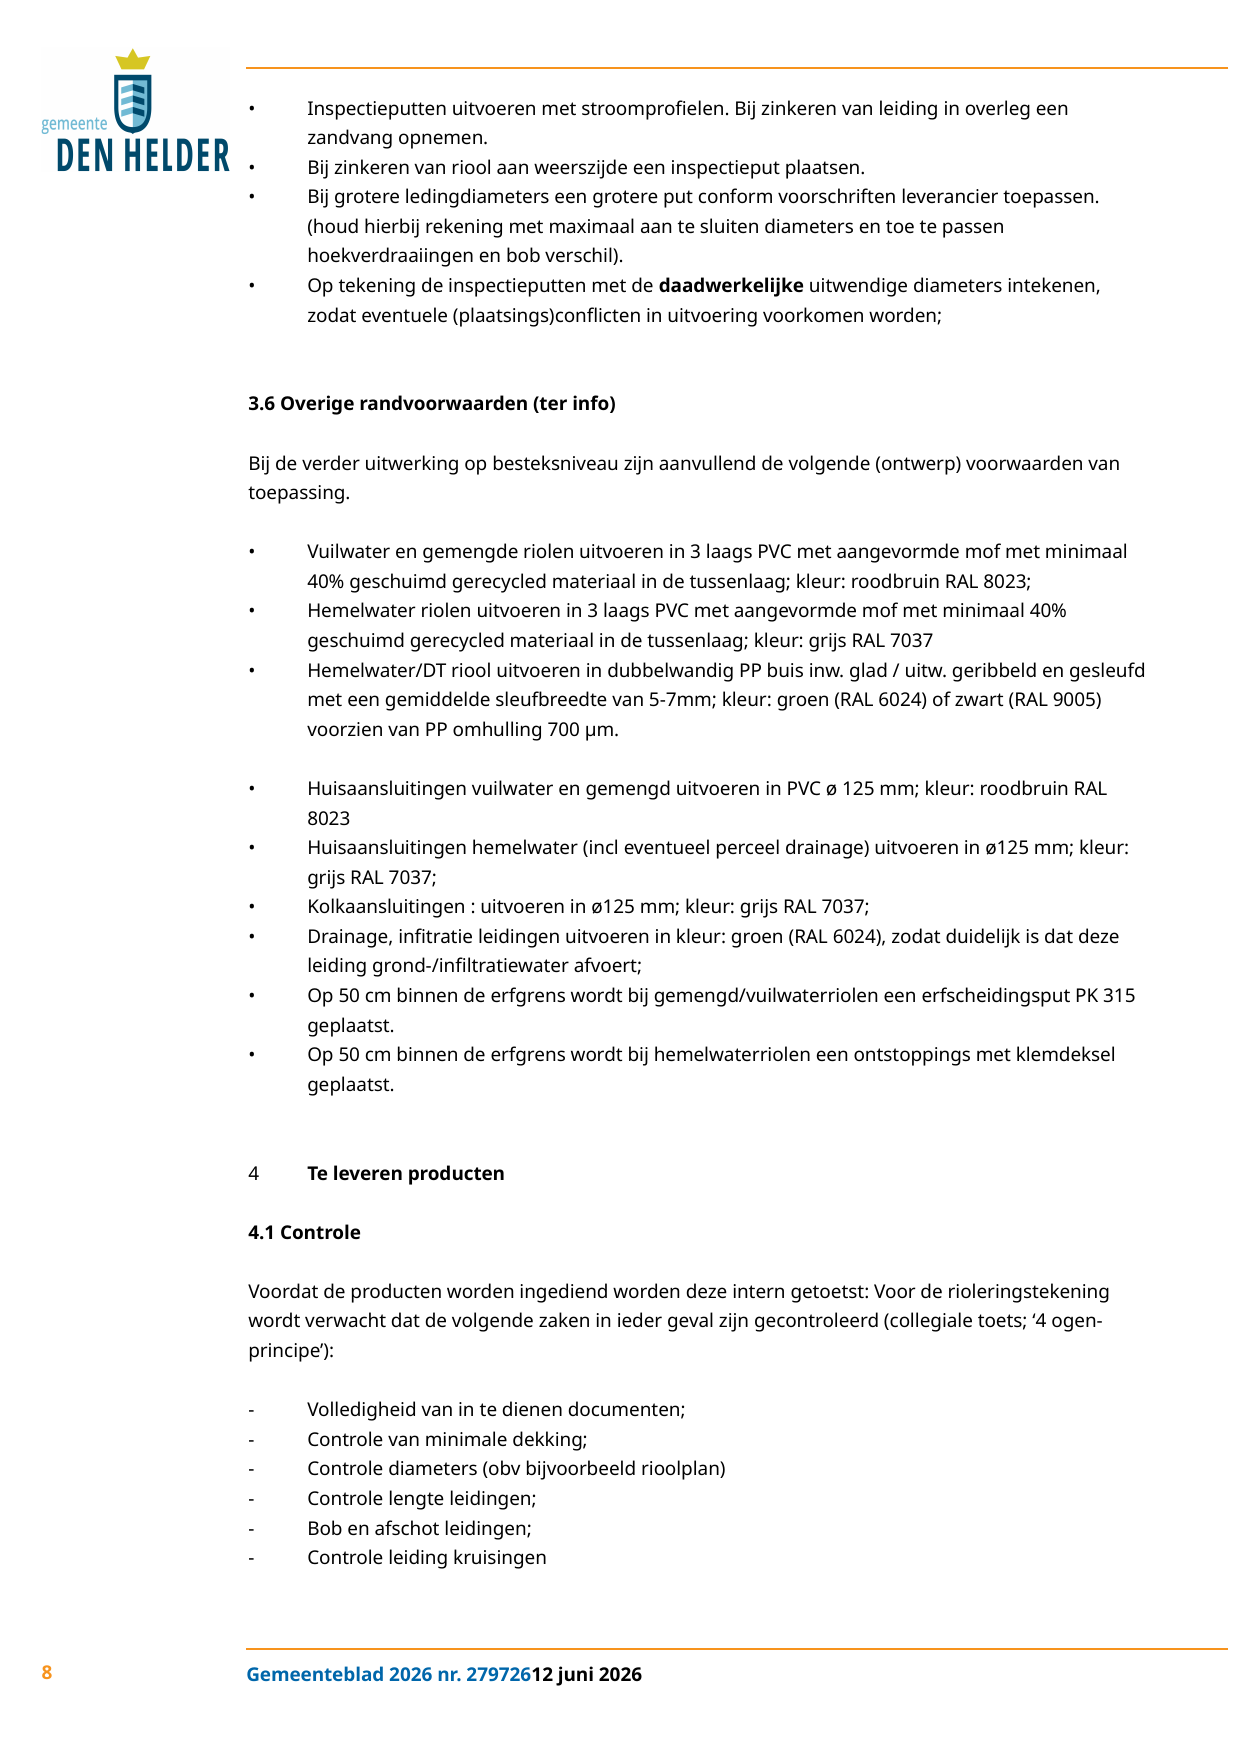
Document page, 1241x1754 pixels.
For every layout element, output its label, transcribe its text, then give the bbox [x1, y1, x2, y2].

list Drainage, infitratie leidingen uitvoeren in kleur: groen (RAL 6024), zodat duidelijk is dat deze leiding grond-/infiltratiewater afvoert; [248, 923, 1152, 978]
picture [130, 157, 135, 172]
text Voordat de producten worden ingediend worden deze intern getoetst: Voor de rioleringstekening wordt verwacht dat de volgende zaken in ieder geval zijn gecontroleerd (collegiale toets; ‘4 ogen-principe’): [248, 1278, 1152, 1363]
list Bij zinkeren van riool aan weerszijde een inspectieput plaatsen. [248, 154, 1152, 180]
picture [100, 154, 106, 172]
picture [220, 160, 224, 172]
list Controle leiding kruisingen [248, 1544, 1152, 1570]
list Vuilwater en gemengde riolen uitvoeren in 3 laags PVC met aangevormde mof met minimaal 40% geschuimd gerecycled materiaal in de tussenlaag; kleur: roodbruin RAL 8023; [248, 538, 1152, 594]
list Kolkaansluitingen : uitvoeren in ø125 mm; kleur: grijs RAL 7037; [248, 893, 1152, 919]
list Volledigheid van in te dienen documenten; [248, 1396, 1152, 1422]
list Controle lengte leidingen; [248, 1485, 1152, 1511]
picture [182, 144, 187, 165]
list Bob en afschot leidingen; [248, 1515, 1152, 1541]
list Inspectieputten uitvoeren met stroomprofielen. Bij zinkeren van leiding in overleg een zandvang opnemen. [248, 95, 1152, 150]
text Bij de verder uitwerking op besteksniveau zijn aanvullend de volgende (ontwerp) voorwaarden van toepassing. [248, 450, 1152, 505]
list Op 50 cm binnen de erfgrens wordt bij hemelwaterriolen een ontstoppings met klemdeksel geplaatst. [248, 1041, 1152, 1097]
list Huisaansluitingen hemelwater (incl eventueel perceel drainage) uitvoeren in ø125 mm; kleur: grijs RAL 7037; [248, 834, 1152, 890]
picture [41, 47, 231, 172]
text 4.1 Controle [248, 1219, 1152, 1245]
list Hemelwater/DT riool uitvoeren in dubbelwandig PP buis inw. glad / uitw. geribbeld en gesleufd met een gemiddelde sleufbreedte van 5-7mm; kleur: groen (RAL 6024) of zwart (RAL 9005) voorzien van PP omhulling 700 μm. [248, 657, 1152, 742]
picture [63, 144, 68, 165]
list Bij grotere ledingdiameters een grotere put conform voorschriften leverancier toepassen. (houd hierbij rekening met maximaal aan te sluiten diameters en toe te passen hoekverdraaiingen en bob verschil). [248, 183, 1152, 268]
list Op tekening de inspectieputten met de daadwerkelijke uitwendige diameters intekenen, zodat eventuele (plaatsings)conflicten in uitvoering voorkomen worden; [248, 272, 1152, 328]
text 3.6 Overige randvoorwaarden (ter info) [248, 391, 1152, 416]
list Controle van minimale dekking; [248, 1426, 1152, 1452]
list Te leveren producten [248, 1160, 1152, 1186]
list Op 50 cm binnen de erfgrens wordt bij gemengd/vuilwaterriolen een erfscheidingsput PK 315 geplaatst. [248, 982, 1152, 1038]
list Huisaansluitingen vuilwater en gemengd uitvoeren in PVC ø 125 mm; kleur: roodbruin RAL 8023 [248, 775, 1152, 831]
list Hemelwater riolen uitvoeren in 3 laags PVC met aangevormde mof met minimaal 40% geschuimd gerecycled materiaal in de tussenlaag; kleur: grijs RAL 7037 [248, 598, 1152, 653]
list Controle diameters (obv bijvoorbeeld rioolplan) [248, 1456, 1152, 1481]
